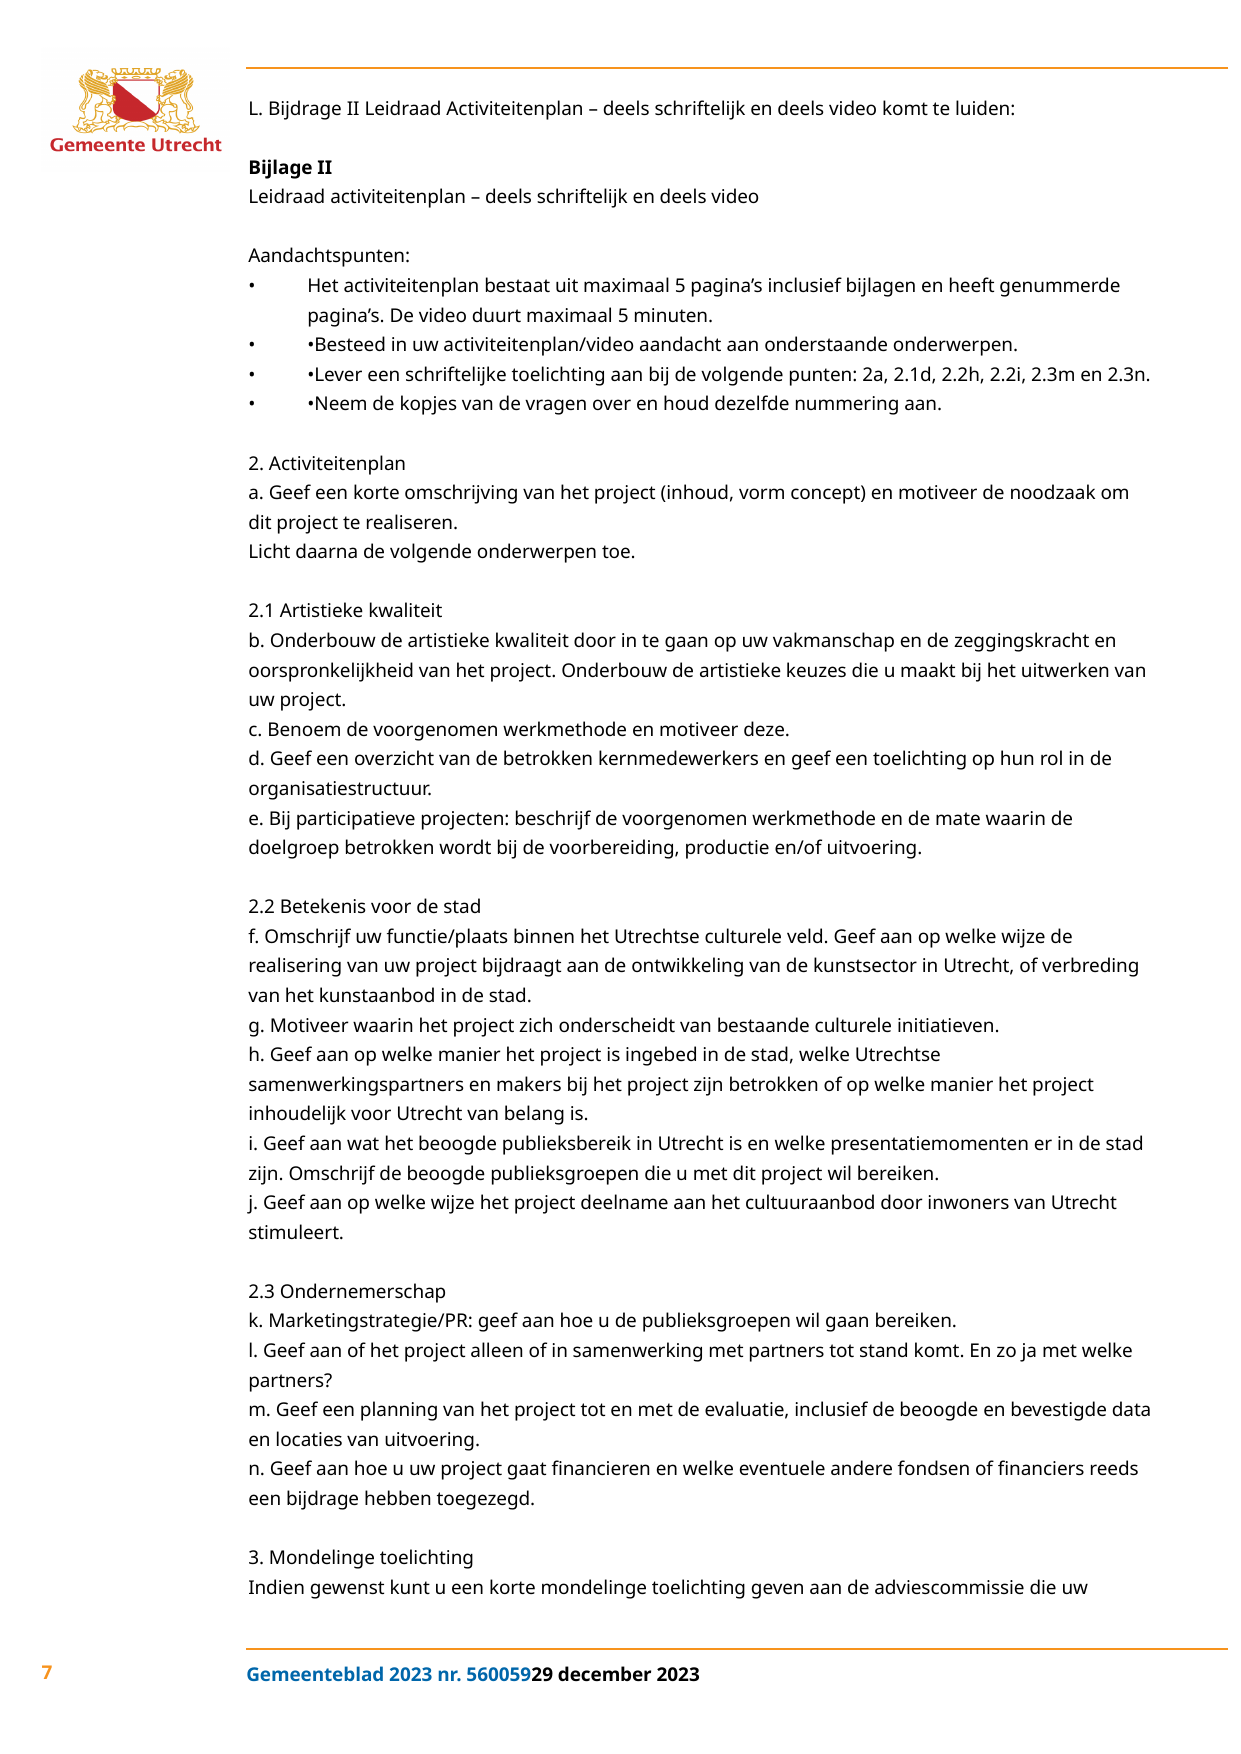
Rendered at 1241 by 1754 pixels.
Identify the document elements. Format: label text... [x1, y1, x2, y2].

text 2.1 Artistieke kwaliteit [248, 598, 1152, 623]
list Het activiteitenplan bestaat uit maximaal 5 pagina’s inclusief bijlagen en heeft genummerde pagina’s. De video duurt maximaal 5 minuten. [248, 272, 1152, 328]
list •Neem de kopjes van de vragen over en houd dezelfde nummering aan. [248, 391, 1152, 416]
text g. Motiveer waarin het project zich onderscheidt van bestaande culturele initiatieven. [248, 1012, 1152, 1038]
text j. Geef aan op welke wijze het project deelname aan het cultuuraanbod door inwoners van Utrecht stimuleert. [248, 1189, 1152, 1245]
picture [41, 47, 231, 172]
list •Besteed in uw activiteitenplan/video aandacht aan onderstaande onderwerpen. [248, 331, 1152, 357]
text Indien gewenst kunt u een korte mondelinge toelichting geven aan de adviescommissie die uw [248, 1574, 1152, 1600]
text l. Geef aan of het project alleen of in samenwerking met partners tot stand komt. En zo ja met welke partners? [248, 1337, 1152, 1393]
text h. Geef aan op welke manier het project is ingebed in de stad, welke Utrechtse samenwerkingspartners en makers bij het project zijn betrokken of op welke manier het project inhoudelijk voor Utrecht van belang is. [248, 1041, 1152, 1126]
text 2.3 Ondernemerschap [248, 1278, 1152, 1304]
text b. Onderbouw de artistieke kwaliteit door in te gaan op uw vakmanschap en de zeggingskracht en oorspronkelijkheid van het project. Onderbouw de artistieke keuzes die u maakt bij het uitwerken van uw project. [248, 627, 1152, 712]
text m. Geef een planning van het project tot en met de evaluatie, inclusief de beoogde en bevestigde data en locaties van uitvoering. [248, 1396, 1152, 1452]
text 2.2 Betekenis voor de stad [248, 893, 1152, 919]
text k. Marketingstrategie/PR: geef aan hoe u de publieksgroepen wil gaan bereiken. [248, 1308, 1152, 1333]
text Licht daarna de volgende onderwerpen toe. [248, 538, 1152, 564]
text L. Bijdrage II Leidraad Activiteitenplan – deels schriftelijk en deels video komt te luiden: [248, 95, 1152, 121]
text 2. Activiteitenplan [248, 450, 1152, 476]
text a. Geef een korte omschrijving van het project (inhoud, vorm concept) en motiveer de noodzaak om dit project te realiseren. [248, 479, 1152, 535]
text f. Omschrijf uw functie/plaats binnen het Utrechtse culturele veld. Geef aan op welke wijze de realisering van uw project bijdraagt aan de ontwikkeling van de kunstsector in Utrecht, of verbreding van het kunstaanbod in de stad. [248, 923, 1152, 1008]
text Bijlage II [248, 154, 1152, 180]
text i. Geef aan wat het beoogde publieksbereik in Utrecht is en welke presentatiemomenten er in de stad zijn. Omschrijf de beoogde publieksgroepen die u met dit project wil bereiken. [248, 1130, 1152, 1186]
text Leidraad activiteitenplan – deels schriftelijk en deels video [248, 183, 1152, 209]
list •Lever een schriftelijke toelichting aan bij de volgende punten: 2a, 2.1d, 2.2h, 2.2i, 2.3m en 2.3n. [248, 361, 1152, 387]
text n. Geef aan hoe u uw project gaat financieren en welke eventuele andere fondsen of financiers reeds een bijdrage hebben toegezegd. [248, 1456, 1152, 1511]
text d. Geef een overzicht van de betrokken kernmedewerkers en geef een toelichting op hun rol in de organisatiestructuur. [248, 746, 1152, 801]
text e. Bij participatieve projecten: beschrijf de voorgenomen werkmethode en de mate waarin de doelgroep betrokken wordt bij de voorbereiding, productie en/of uitvoering. [248, 805, 1152, 860]
text 3. Mondelinge toelichting [248, 1544, 1152, 1570]
text Aandachtspunten: [248, 243, 1152, 268]
text c. Benoem de voorgenomen werkmethode en motiveer deze. [248, 716, 1152, 742]
